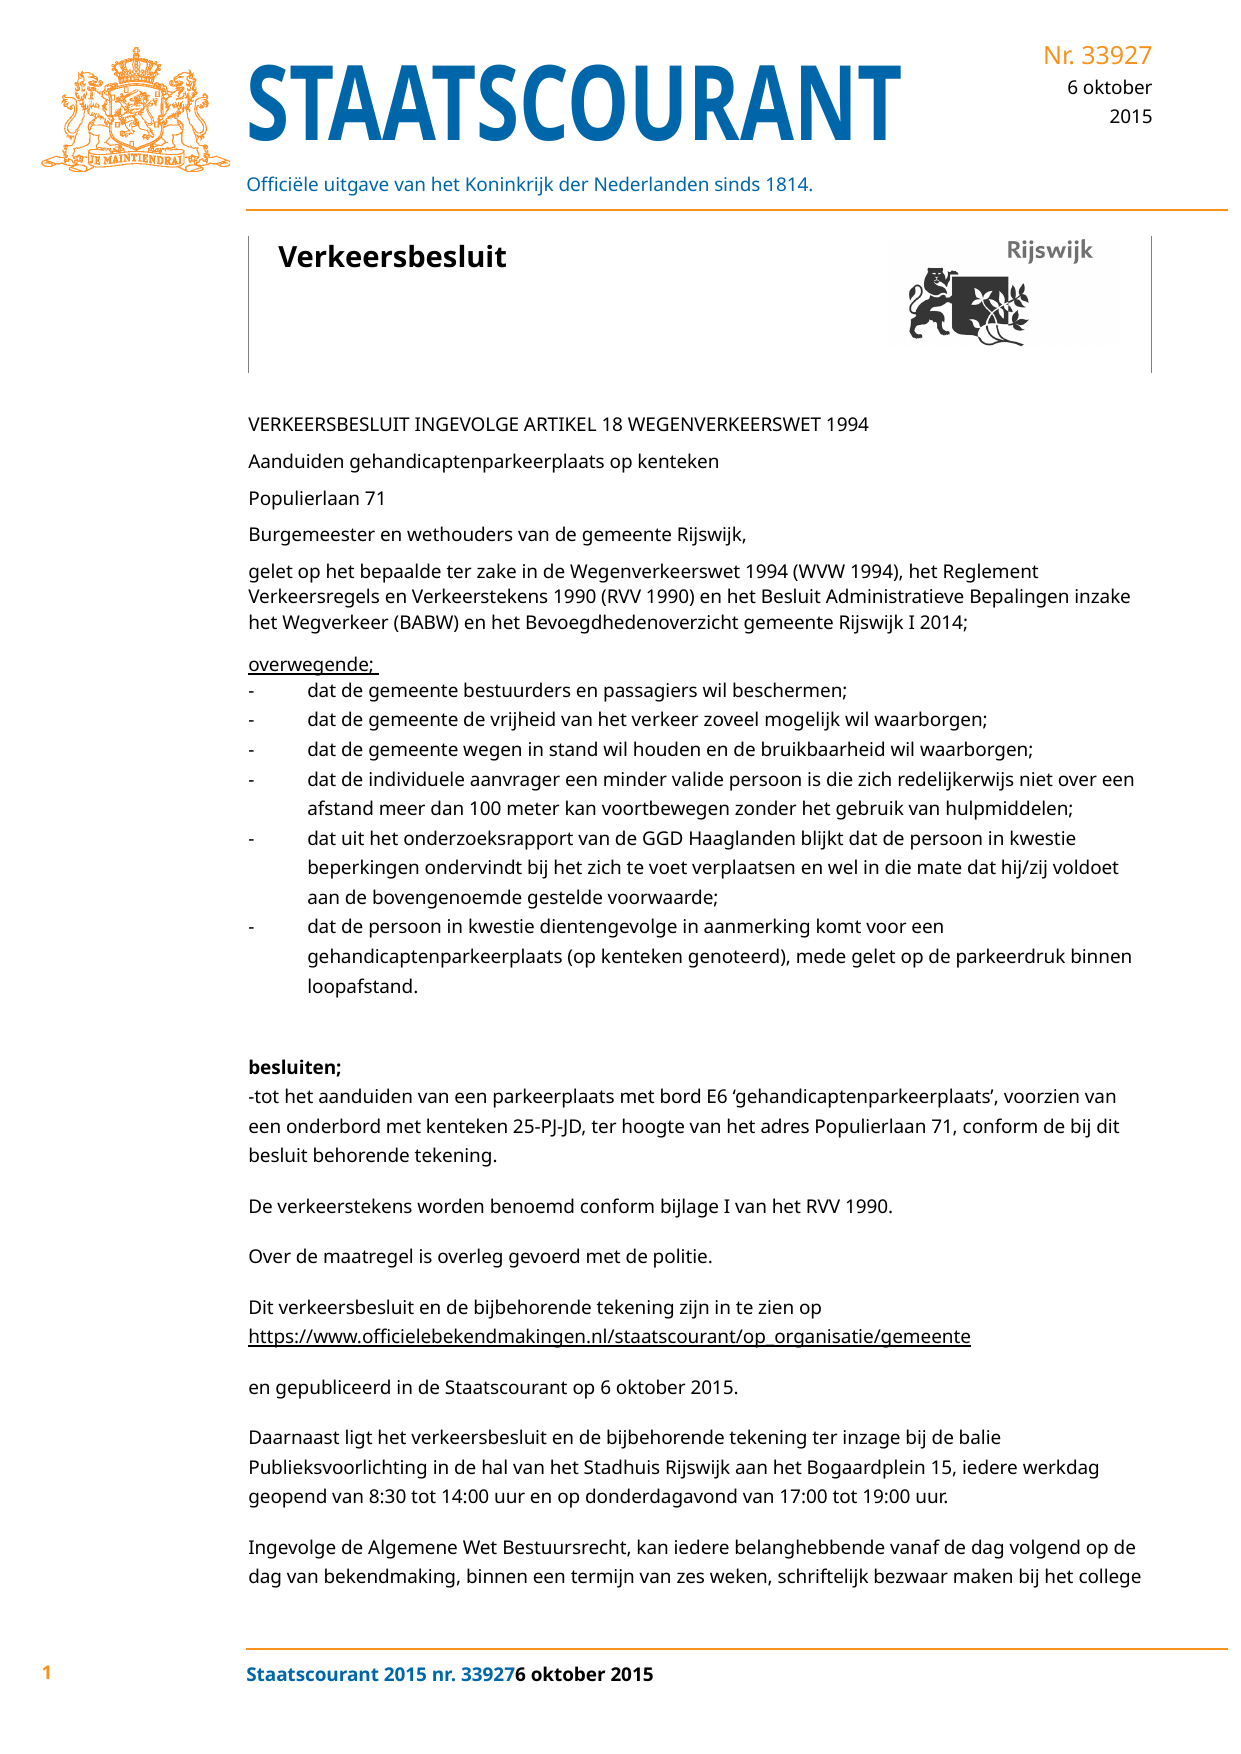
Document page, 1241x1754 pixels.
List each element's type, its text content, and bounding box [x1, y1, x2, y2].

list dat de gemeente bestuurders en passagiers wil beschermen; [248, 677, 1152, 703]
text gelet op het bepaalde ter zake in de Wegenverkeerswet 1994 (WVW 1994), het Reglement Verkeersregels en Verkeerstekens 1990 (RVV 1990) en het Besluit Administratieve Bepalingen inzake het Wegverkeer (BABW) en het Bevoegdhedenoverzicht gemeente Rijswijk I 2014; [248, 558, 1152, 635]
text -tot het aanduiden van een parkeerplaats met bord E6 ‘gehandicaptenparkeerplaats’, voorzien van een onderbord met kenteken 25-PJ-JD, ter hoogte van het adres Populierlaan 71, conform de bij dit besluit behorende tekening. [248, 1083, 1152, 1168]
text en gepubliceerd in de Staatscourant op 6 oktober 2015. [248, 1374, 1152, 1400]
list dat uit het onderzoeksrapport van de GGD Haaglanden blijkt dat de persoon in kwestie beperkingen ondervindt bij het zich te voet verplaatsen en wel in die mate dat hij/zij voldoet aan de bovengenoemde gestelde voorwaarde; [248, 825, 1152, 910]
list dat de persoon in kwestie dientengevolge in aanmerking komt voor een gehandicaptenparkeerplaats (op kenteken genoteerd), mede gelet op de parkeerdruk binnen loopafstand. [248, 914, 1152, 999]
text besluiten; [248, 1054, 1152, 1080]
table_header [850, 236, 1151, 373]
picture [882, 236, 1119, 348]
text Over de maatregel is overleg gevoerd met de politie. [248, 1243, 1152, 1269]
text Aanduiden gehandicaptenparkeerplaats op kenteken [248, 448, 1152, 474]
picture [41, 47, 231, 172]
text overwegende; [248, 651, 1152, 677]
text Daarnaast ligt het verkeersbesluit en de bijbehorende tekening ter inzage bij de balie Publieksvoorlichting in de hal van het Stadhuis Rijswijk aan het Bogaardplein 15, iedere werkdag geopend van 8:30 tot 14:00 uur en op donderdagavond van 17:00 tot 19:00 uur. [248, 1424, 1152, 1509]
text Dit verkeersbesluit en de bijbehorende tekening zijn in te zien op https://www.officielebekendmakingen.nl/staatscourant/op_organisatie/gemeente [248, 1294, 1152, 1349]
text Burgemeester en wethouders van de gemeente Rijswijk, [248, 521, 1152, 547]
list dat de individuele aanvrager een minder valide persoon is die zich redelijkerwijs niet over een afstand meer dan 100 meter kan voortbewegen zonder het gebruik van hulpmiddelen; [248, 766, 1152, 821]
text De verkeerstekens worden benoemd conform bijlage I van het RVV 1990. [248, 1193, 1152, 1219]
text Populierlaan 71 [248, 485, 1152, 510]
list dat de gemeente de vrijheid van het verkeer zoveel mogelijk wil waarborgen; [248, 707, 1152, 732]
text Ingevolge de Algemene Wet Bestuursrecht, kan iedere belanghebbende vanaf de dag volgend op de dag van bekendmaking, binnen een termijn van zes weken, schriftelijk bezwaar maken bij het college [248, 1534, 1152, 1589]
list dat de gemeente wegen in stand wil houden en de bruikbaarheid wil waarborgen; [248, 736, 1152, 762]
table_header Verkeersbesluit [249, 236, 850, 373]
text VERKEERSBESLUIT INGEVOLGE ARTIKEL 18 WEGENVERKEERSWET 1994 [248, 411, 1152, 437]
